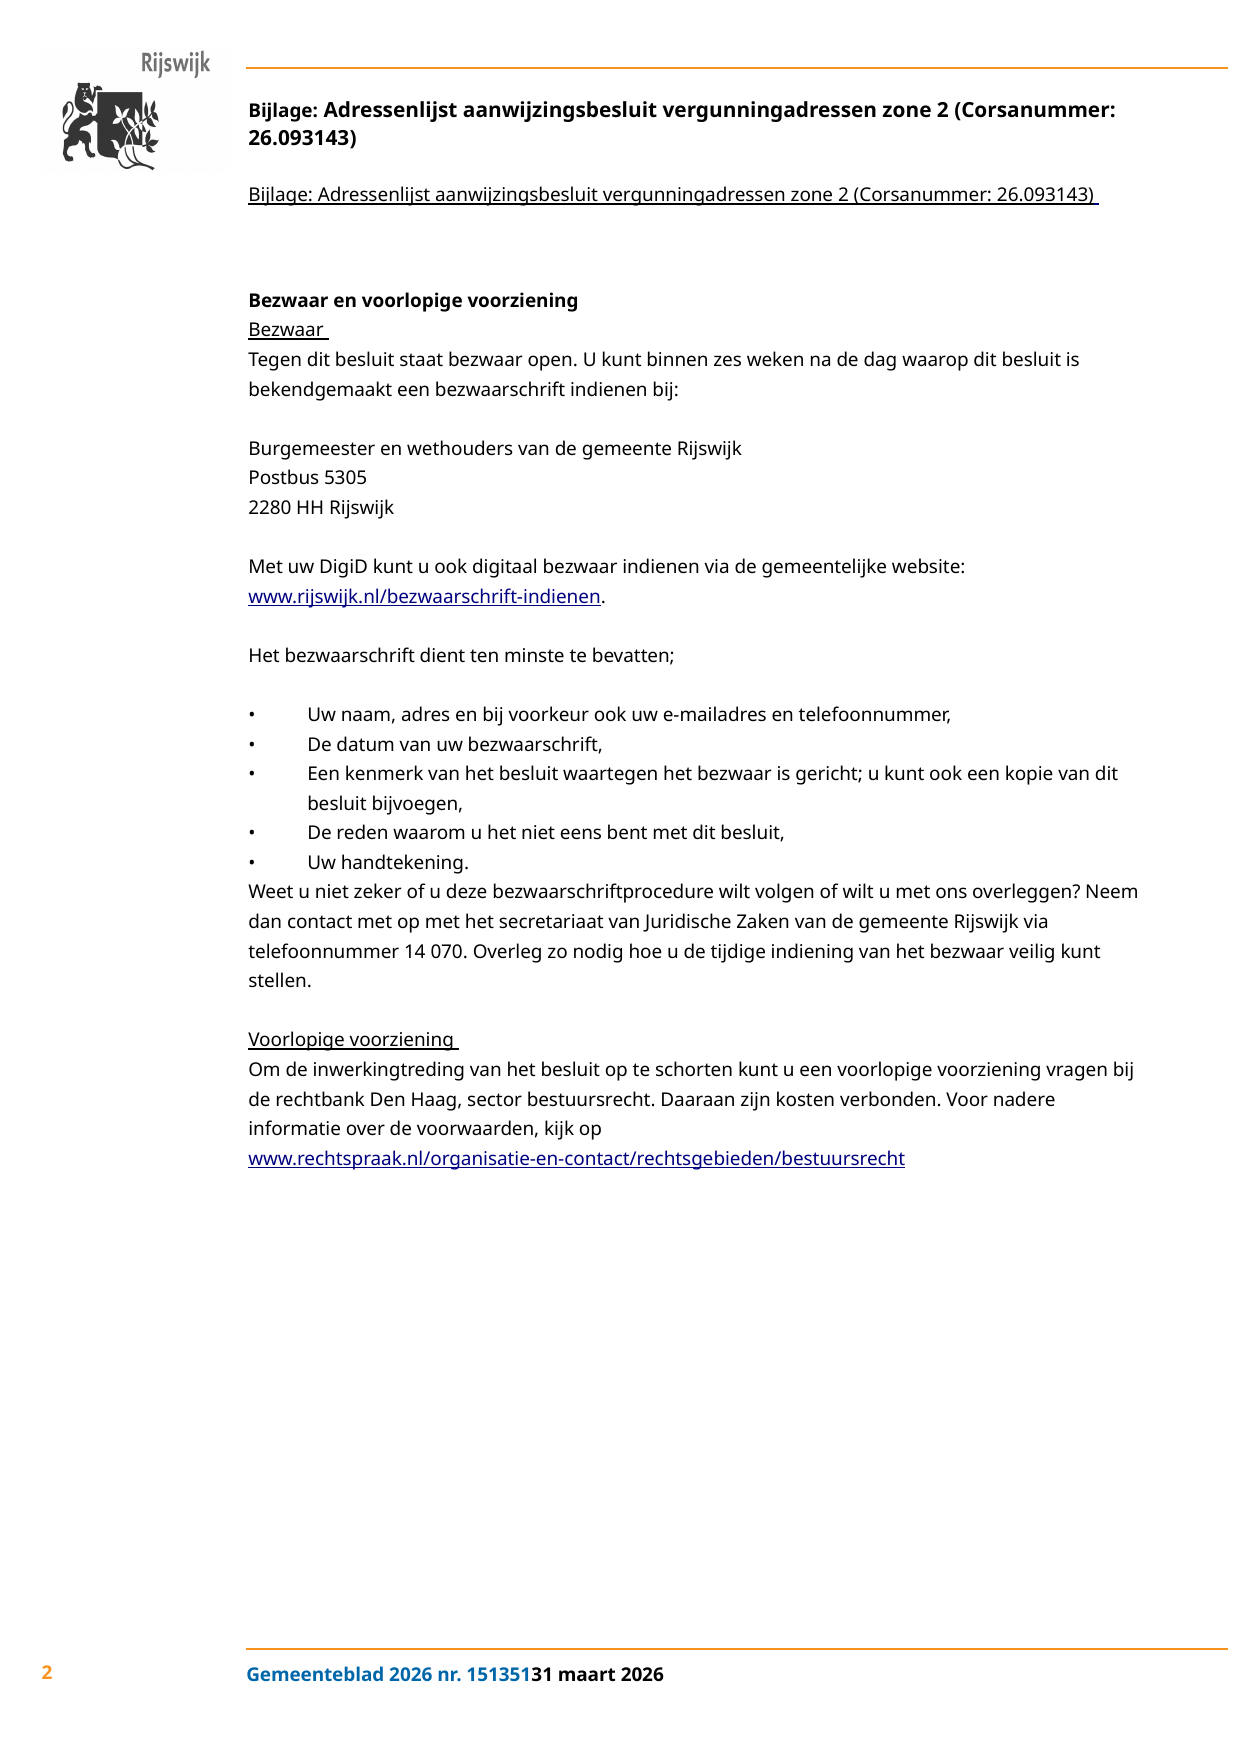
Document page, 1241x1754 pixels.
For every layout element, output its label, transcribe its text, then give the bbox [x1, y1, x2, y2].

list De datum van uw bezwaarschrift, [248, 731, 1152, 757]
text Bezwaar en voorlopige voorziening [248, 287, 1152, 313]
text Met uw DigiD kunt u ook digitaal bezwaar indienen via de gemeentelijke website: www.rijswijk.nl/bezwaarschrift-indienen. [248, 553, 1152, 609]
text Postbus 5305 [248, 464, 1152, 490]
text Burgemeester en wethouders van de gemeente Rijswijk [248, 435, 1152, 461]
text Bezwaar [248, 317, 1152, 342]
text Weet u niet zeker of u deze bezwaarschriftprocedure wilt volgen of wilt u met ons overleggen? Neem dan contact met op met het secretariaat van Juridische Zaken van de gemeente Rijswijk via telefoonnummer 14 070. Overleg zo nodig hoe u de tijdige indiening van het bezwaar veilig kunt stellen. [248, 879, 1152, 993]
text Het bezwaarschrift dient ten minste te bevatten; [248, 642, 1152, 668]
list Een kenmerk van het besluit waartegen het bezwaar is gericht; u kunt ook een kopie van dit besluit bijvoegen, [248, 760, 1152, 816]
list Uw naam, adres en bij voorkeur ook uw e-mailadres en telefoonnummer, [248, 701, 1152, 727]
text Tegen dit besluit staat bezwaar open. U kunt binnen zes weken na de dag waarop dit besluit is bekendgemaakt een bezwaarschrift indienen bij: [248, 346, 1152, 402]
picture [41, 47, 231, 172]
text Bijlage: Adressenlijst aanwijzingsbesluit vergunningadressen zone 2 (Corsanummer: 26.093143) [248, 95, 1152, 152]
text Voorlopige voorziening [248, 1027, 1152, 1052]
text 2280 HH Rijswijk [248, 494, 1152, 520]
list Uw handtekening. [248, 849, 1152, 875]
text Om de inwerkingtreding van het besluit op te schorten kunt u een voorlopige voorziening vragen bij de rechtbank Den Haag, sector bestuursrecht. Daaraan zijn kosten verbonden. Voor nadere informatie over de voorwaarden, kijk op www.rechtspraak.nl/organisatie-en-contact/rechtsgebieden/bestuursrecht [248, 1056, 1152, 1171]
text Bijlage: Adressenlijst aanwijzingsbesluit vergunningadressen zone 2 (Corsanummer: 26.093143) [248, 181, 1152, 207]
list De reden waarom u het niet eens bent met dit besluit, [248, 819, 1152, 845]
